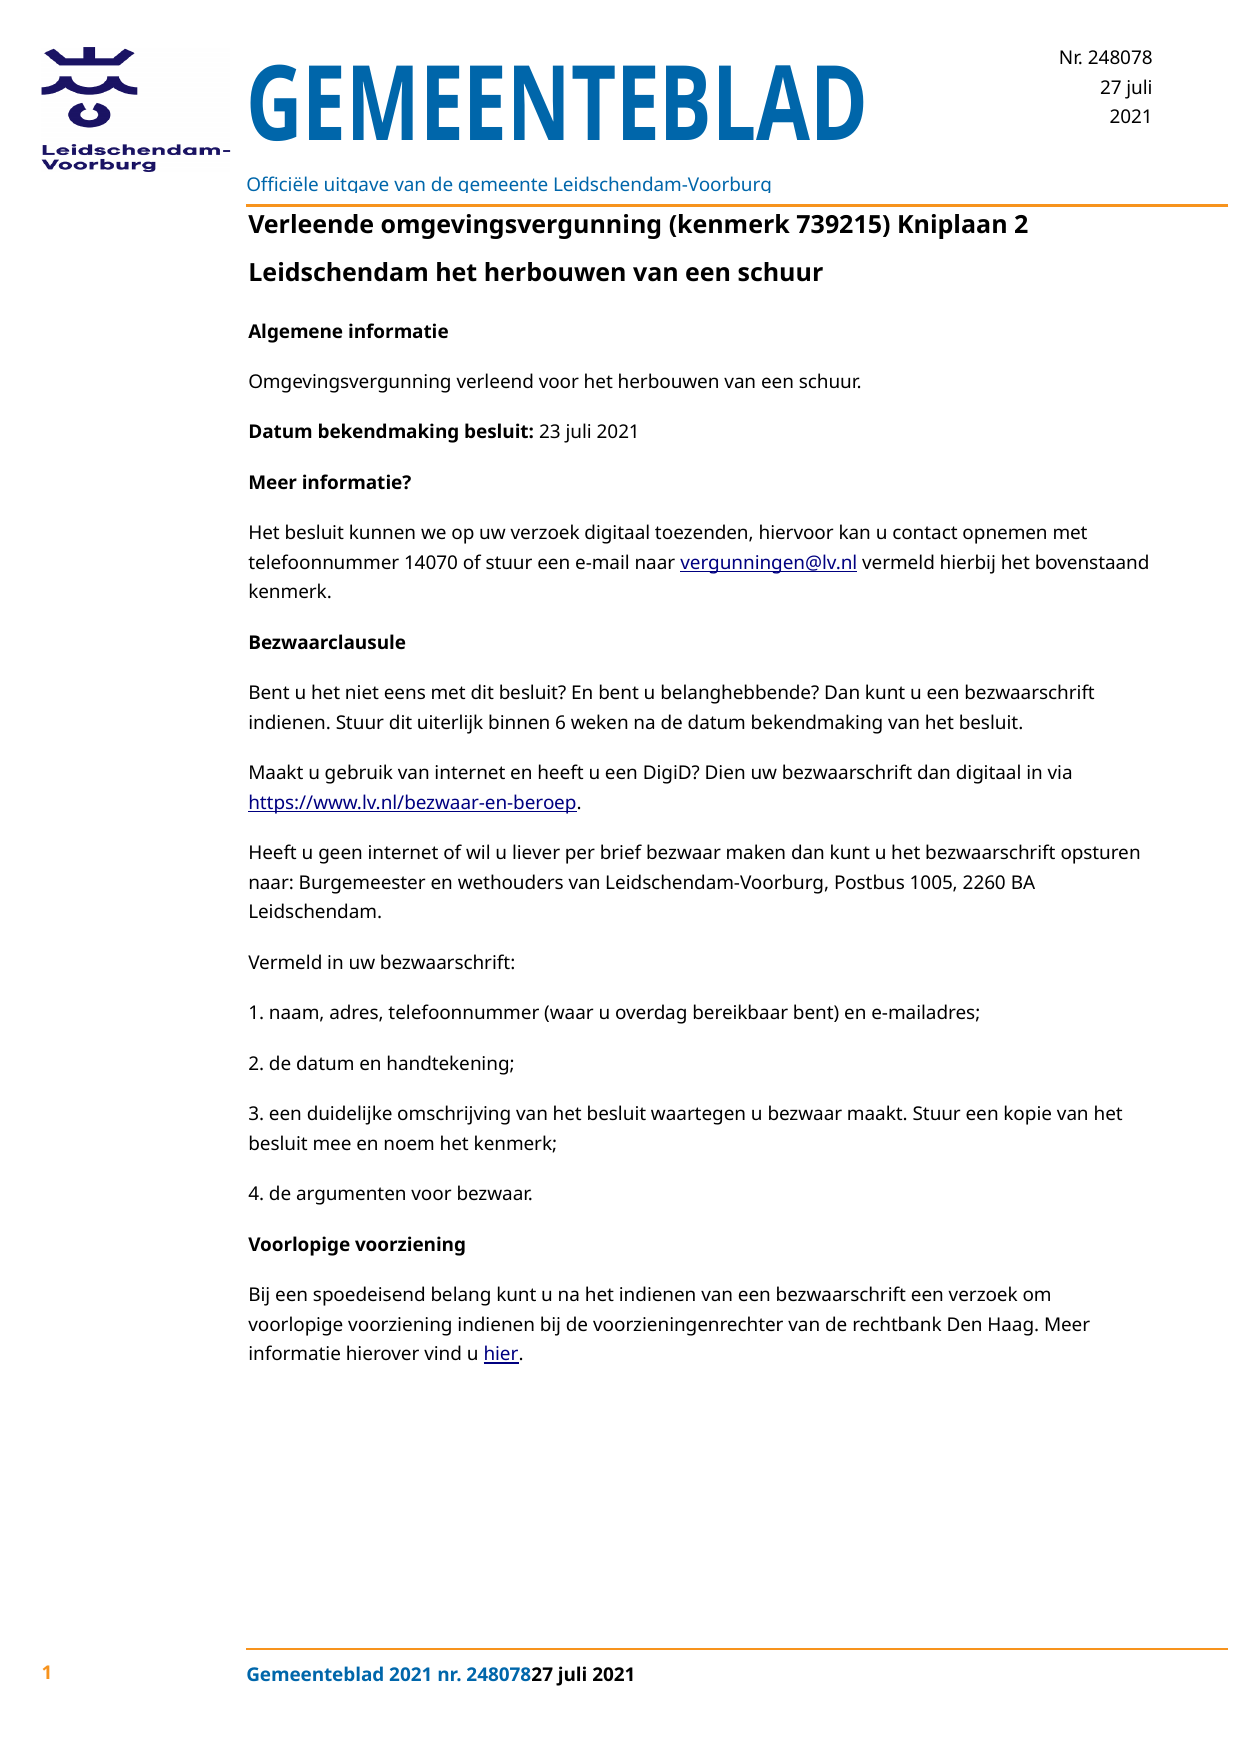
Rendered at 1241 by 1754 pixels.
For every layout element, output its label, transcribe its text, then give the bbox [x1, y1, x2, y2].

text Datum bekendmaking besluit: 23 juli 2021 [248, 419, 1152, 444]
text Heeft u geen internet of wil u liever per brief bezwaar maken dan kunt u het bezwaarschrift opsturen naar: Burgemeester en wethouders van Leidschendam-Voorburg, Postbus 1005, 2260 BA Leidschendam. [248, 839, 1152, 924]
text Bij een spoedeisend belang kunt u na het indienen van een bezwaarschrift een verzoek om voorlopige voorziening indienen bij de voorzieningenrechter van de rechtbank Den Haag. Meer informatie hierover vind u hier. [248, 1281, 1152, 1366]
text Bezwaarclausule [248, 629, 1152, 655]
text Het besluit kunnen we op uw verzoek digitaal toezenden, hiervoor kan u contact opnemen met telefoonnummer 14070 of stuur een e-mail naar vergunningen@lv.nl vermeld hierbij het bovenstaand kenmerk. [248, 519, 1152, 604]
text Meer informatie? [248, 469, 1152, 495]
text 1. naam, adres, telefoonnummer (waar u overdag bereikbaar bent) en e-mailadres; [248, 999, 1152, 1025]
text 2. de datum en handtekening; [248, 1050, 1152, 1076]
picture [41, 47, 231, 172]
text 3. een duidelijke omschrijving van het besluit waartegen u bezwaar maakt. Stuur een kopie van het besluit mee en noem het kenmerk; [248, 1100, 1152, 1156]
text Bent u het niet eens met dit besluit? En bent u belanghebbende? Dan kunt u een bezwaarschrift indienen. Stuur dit uiterlijk binnen 6 weken na de datum bekendmaking van het besluit. [248, 679, 1152, 735]
text Verleende omgevingsvergunning (kenmerk 739215) Kniplaan 2 Leidschendam het herbouwen van een schuur [248, 207, 1152, 288]
text Algemene informatie [248, 318, 1152, 344]
text Omgevingsvergunning verleend voor het herbouwen van een schuur. [248, 368, 1152, 394]
text 4. de argumenten voor bezwaar. [248, 1180, 1152, 1206]
text Vermeld in uw bezwaarschrift: [248, 949, 1152, 975]
text Maakt u gebruik van internet en heeft u een DigiD? Dien uw bezwaarschrift dan digitaal in via https://www.lv.nl/bezwaar-en-beroep. [248, 759, 1152, 815]
text Voorlopige voorziening [248, 1231, 1152, 1257]
